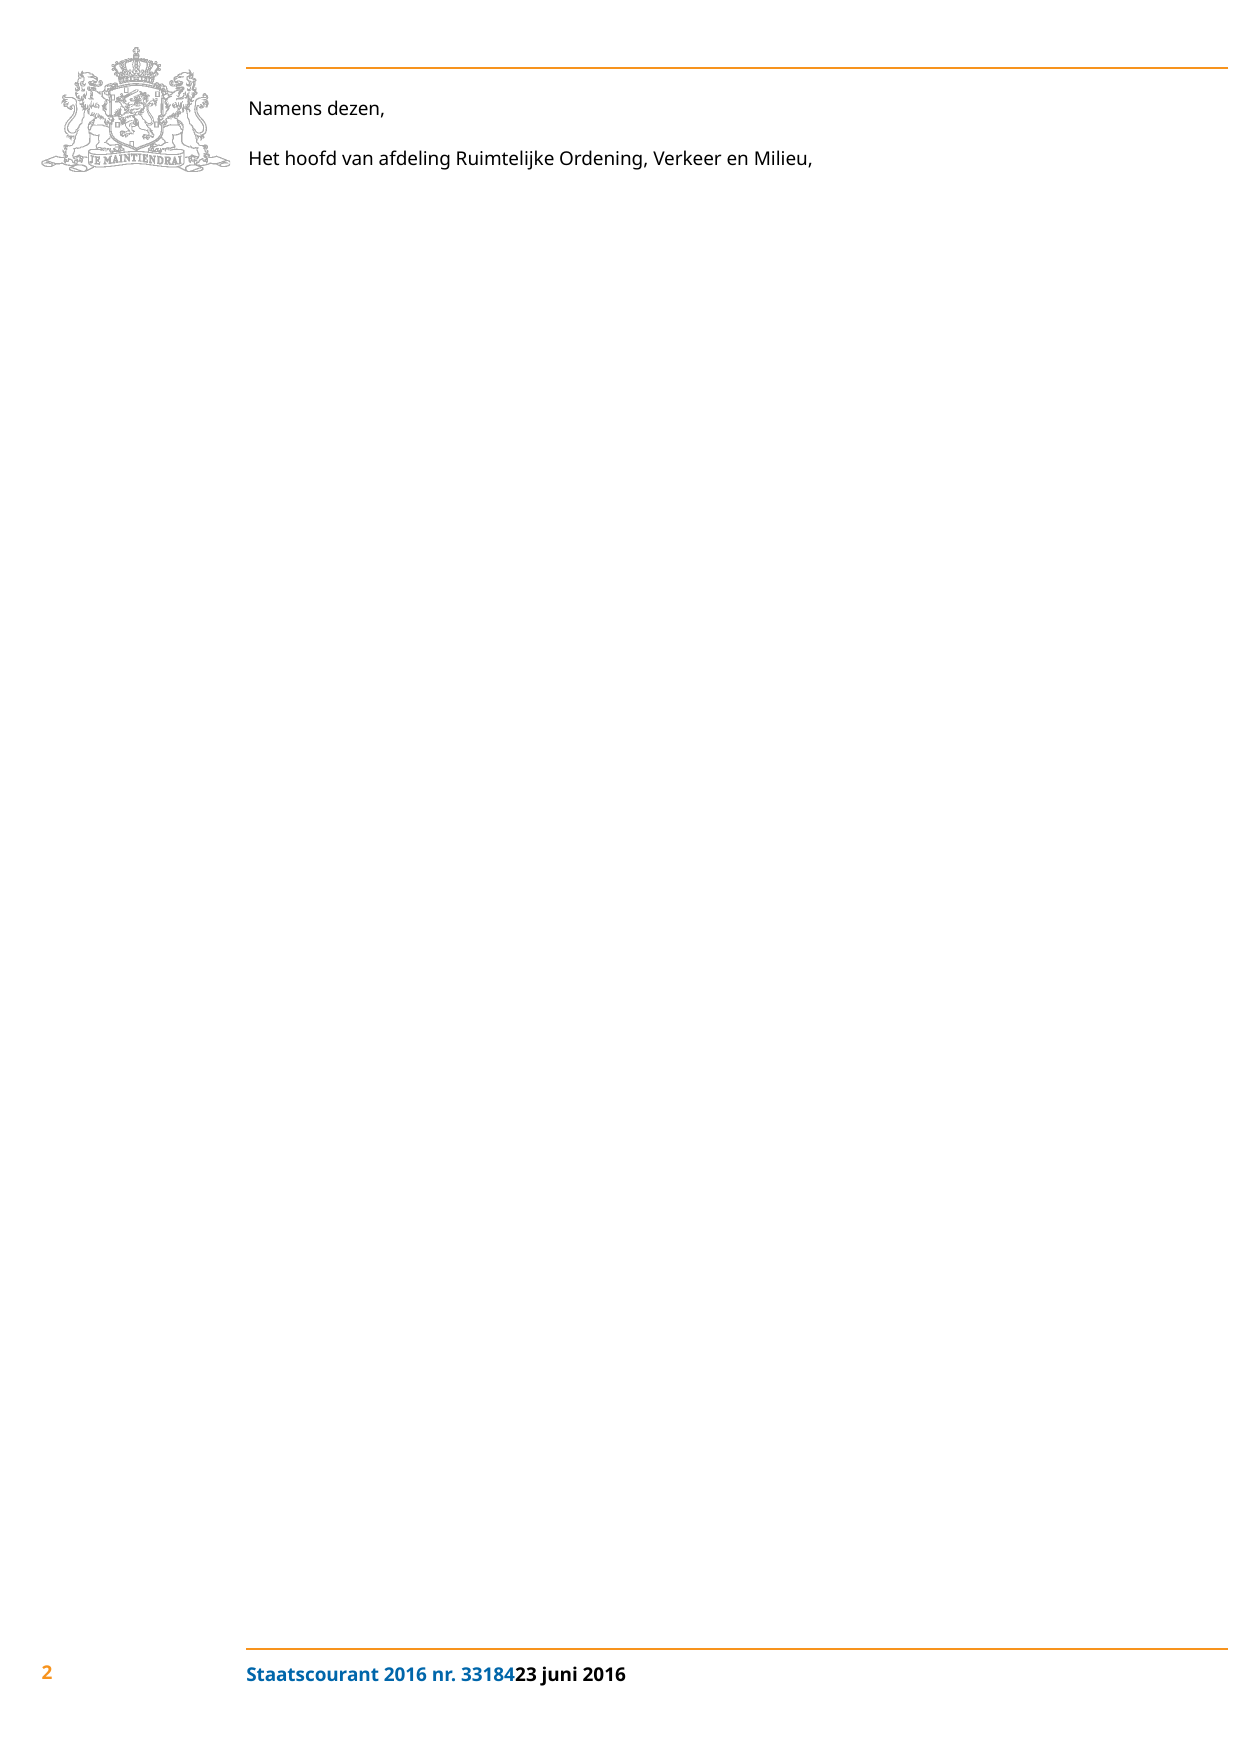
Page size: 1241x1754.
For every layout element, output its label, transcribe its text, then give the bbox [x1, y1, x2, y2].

picture [41, 47, 231, 172]
text Namens dezen, [248, 95, 1152, 121]
text Het hoofd van afdeling Ruimtelijke Ordening, Verkeer en Milieu, [248, 145, 1152, 171]
